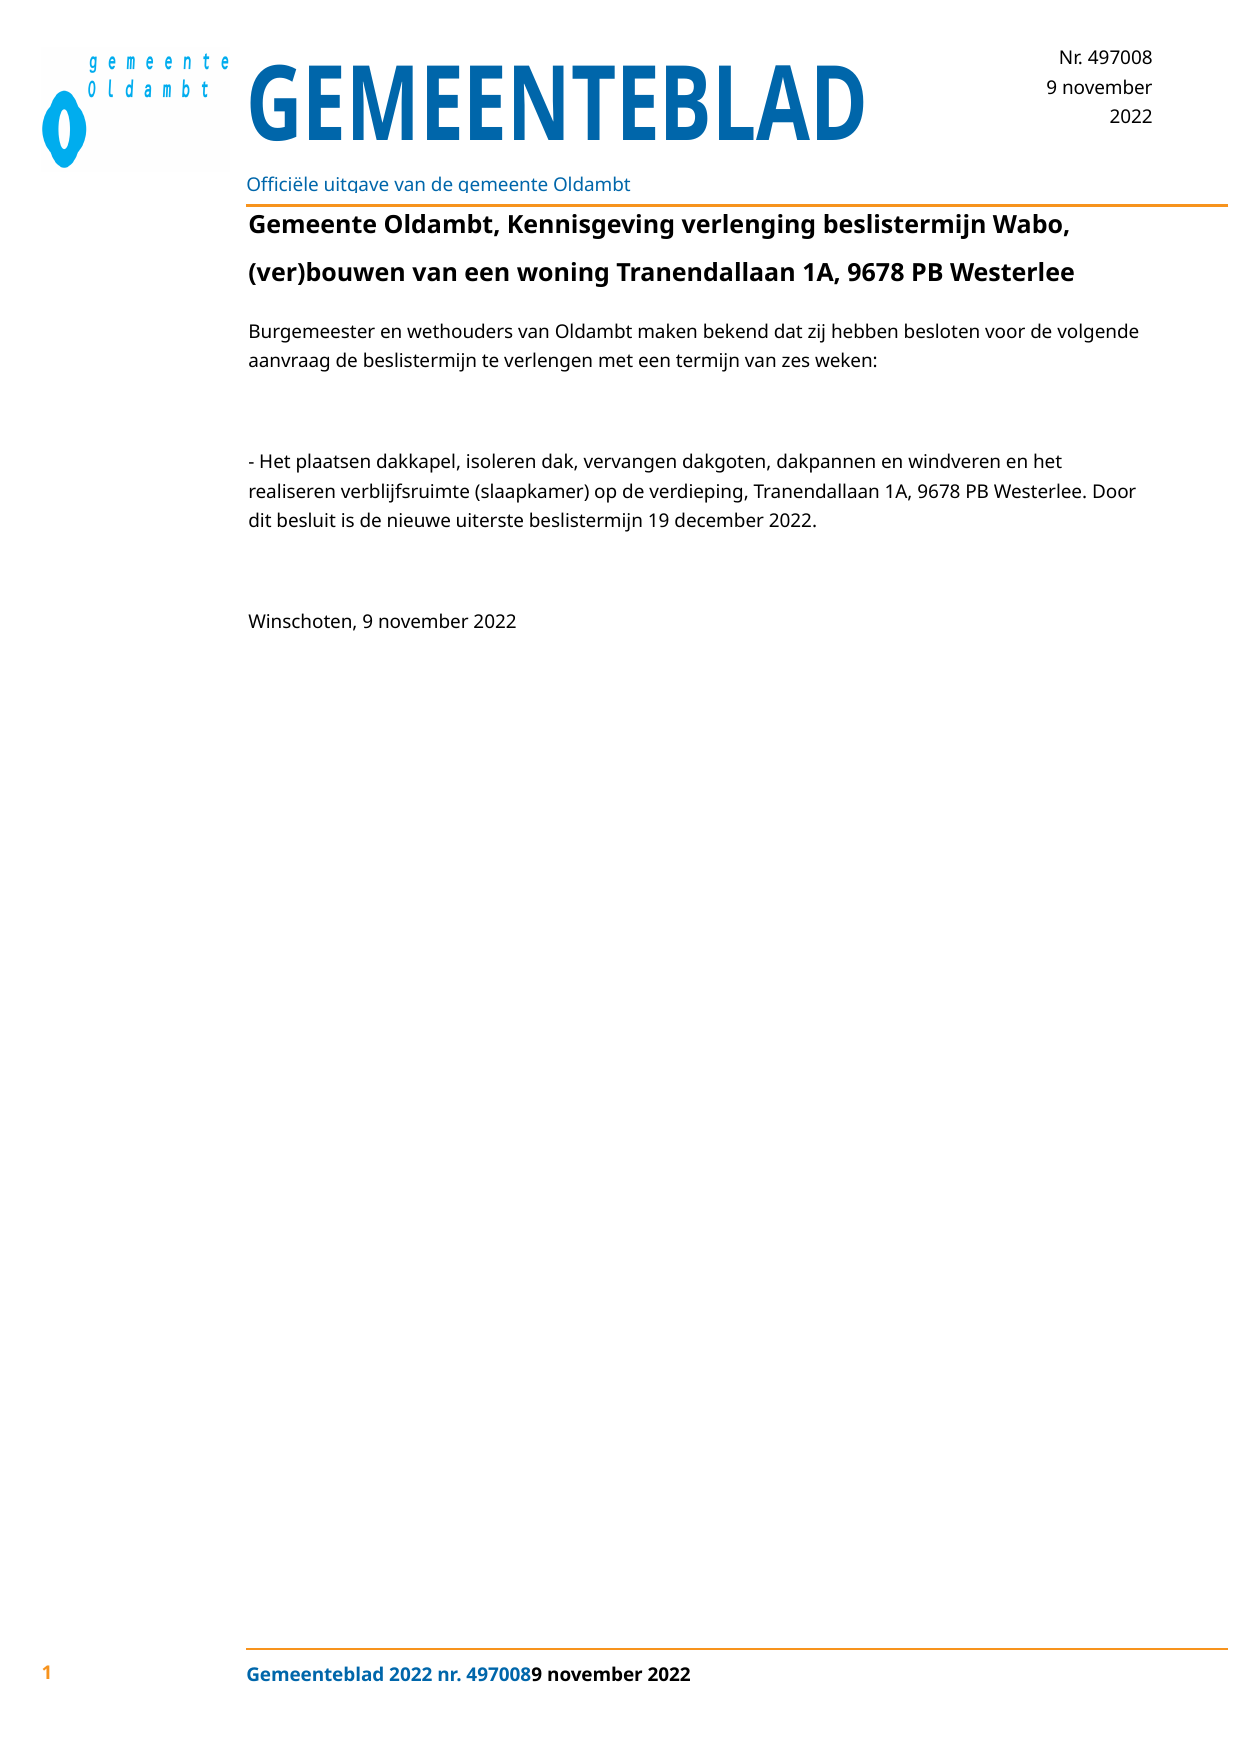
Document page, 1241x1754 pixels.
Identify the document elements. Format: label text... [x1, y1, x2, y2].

text Burgemeester en wethouders van Oldambt maken bekend dat zij hebben besloten voor de volgende aanvraag de beslistermijn te verlengen met een termijn van zes weken: [248, 318, 1152, 373]
text Gemeente Oldambt, Kennisgeving verlenging beslistermijn Wabo, (ver)bouwen van een woning Tranendallaan 1A, 9678 PB Westerlee [248, 207, 1152, 288]
text - Het plaatsen dakkapel, isoleren dak, vervangen dakgoten, dakpannen en windveren en het realiseren verblijfsruimte (slaapkamer) op de verdieping, Tranendallaan 1A, 9678 PB Westerlee. Door dit besluit is de nieuwe uiterste beslistermijn 19 december 2022. [248, 448, 1152, 533]
text Winschoten, 9 november 2022 [248, 608, 1152, 634]
picture [41, 47, 231, 172]
